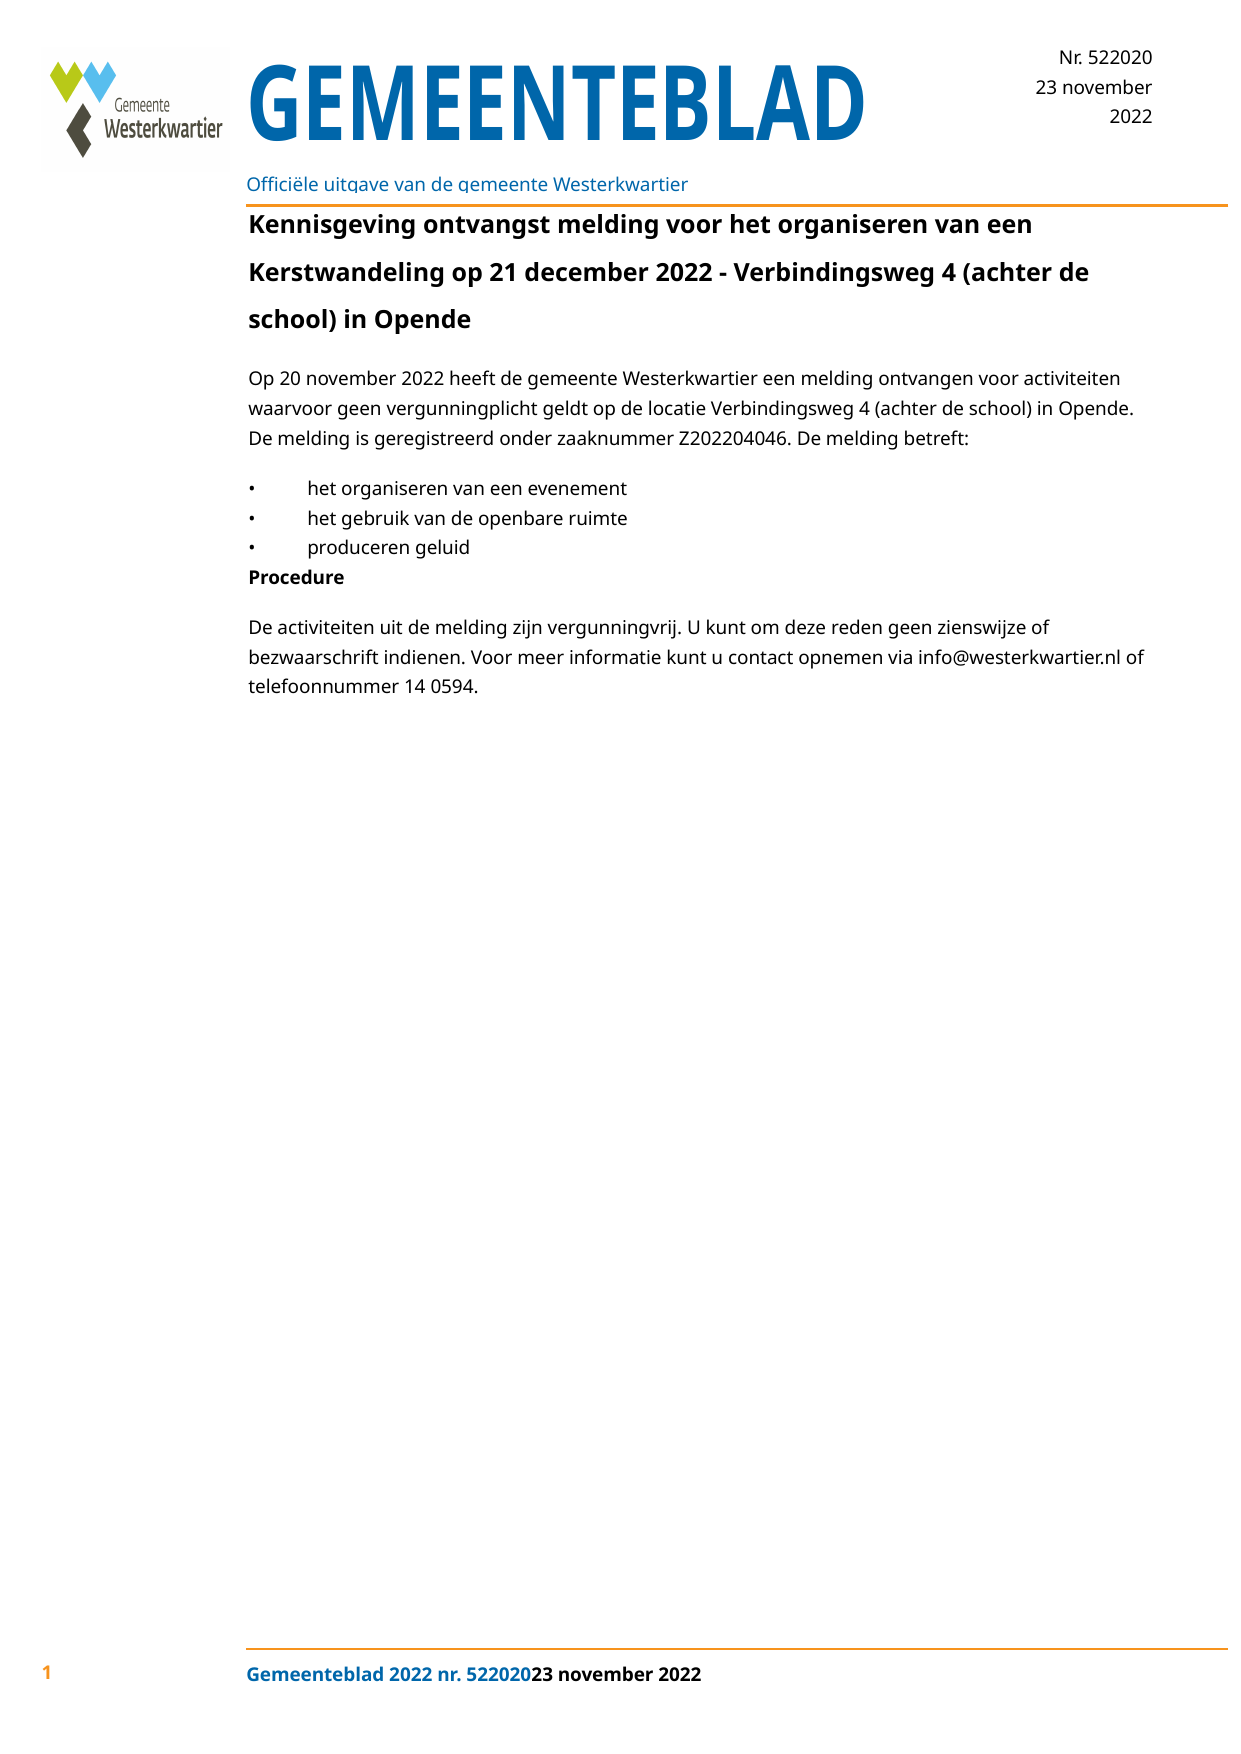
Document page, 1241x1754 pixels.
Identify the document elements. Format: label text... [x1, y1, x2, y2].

text Op 20 november 2022 heeft de gemeente Westerkwartier een melding ontvangen voor activiteiten waarvoor geen vergunningplicht geldt op de locatie Verbindingsweg 4 (achter de school) in Opende. De melding is geregistreerd onder zaaknummer Z202204046. De melding betreft: [248, 366, 1152, 450]
picture [41, 47, 231, 172]
list het organiseren van een evenement [248, 475, 1152, 501]
list produceren geluid [248, 534, 1152, 560]
text Procedure [248, 564, 1152, 589]
list het gebruik van de openbare ruimte [248, 505, 1152, 530]
text De activiteiten uit de melding zijn vergunningvrij. U kunt om deze reden geen zienswijze of bezwaarschrift indienen. Voor meer informatie kunt u contact opnemen via info@westerkwartier.nl of telefoonnummer 14 0594. [248, 614, 1152, 699]
text Kennisgeving ontvangst melding voor het organiseren van een Kerstwandeling op 21 december 2022 - Verbindingsweg 4 (achter de school) in Opende [248, 207, 1152, 336]
